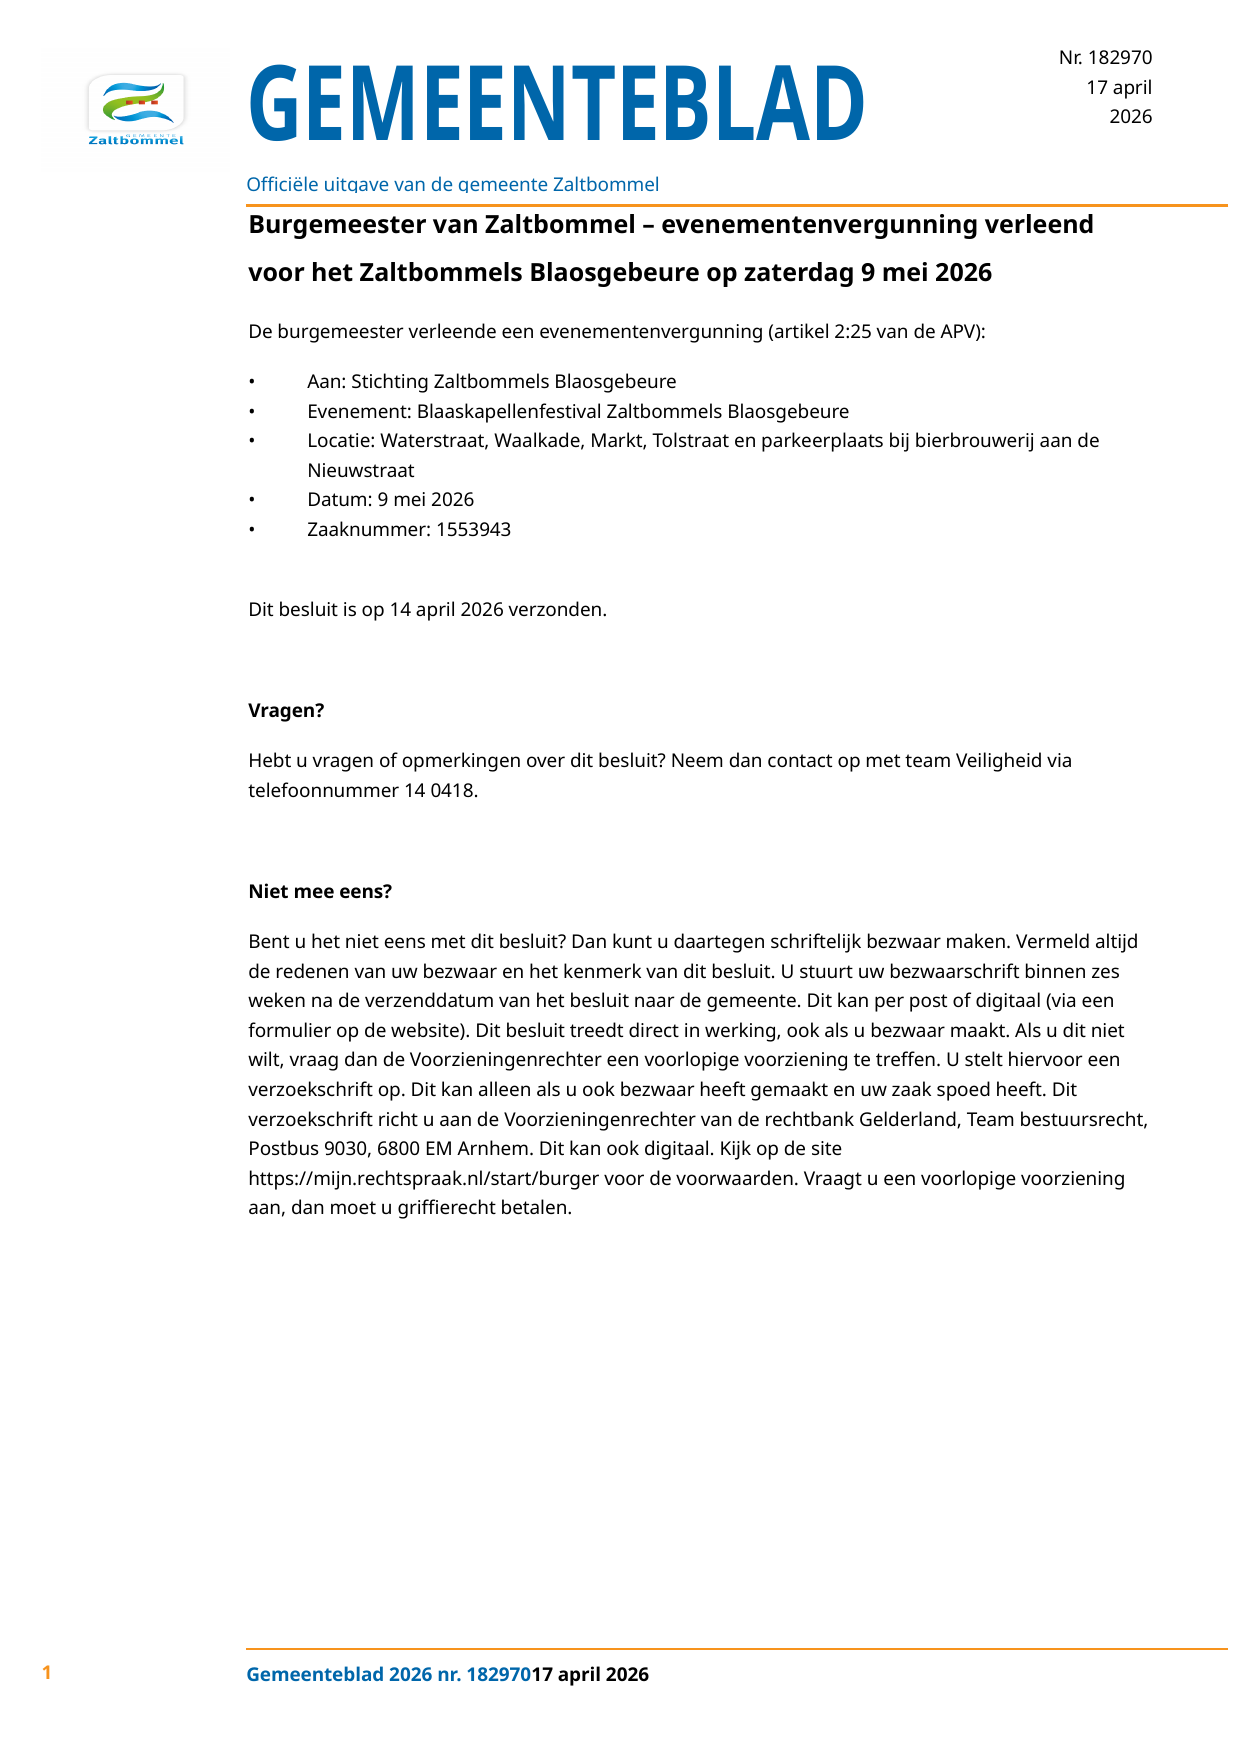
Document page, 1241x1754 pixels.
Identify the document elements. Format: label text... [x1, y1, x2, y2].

picture [41, 47, 231, 172]
text Vragen? [248, 697, 1152, 723]
text Bent u het niet eens met dit besluit? Dan kunt u daartegen schriftelijk bezwaar maken. Vermeld altijd de redenen van uw bezwaar en het kenmerk van dit besluit. U stuurt uw bezwaarschrift binnen zes weken na de verzenddatum van het besluit naar de gemeente. Dit kan per post of digitaal (via een formulier op de website). Dit besluit treedt direct in werking, ook als u bezwaar maakt. Als u dit niet wilt, vraag dan de Voorzieningenrechter een voorlopige voorziening te treffen. U stelt hiervoor een verzoekschrift op. Dit kan alleen als u ook bezwaar heeft gemaakt en uw zaak spoed heeft. Dit verzoekschrift richt u aan de Voorzieningenrechter van de rechtbank Gelderland, Team bestuursrecht, Postbus 9030, 6800 EM Arnhem. Dit kan ook digitaal. Kijk op de site https://mijn.rechtspraak.nl/start/burger voor de voorwaarden. Vraagt u een voorlopige voorziening aan, dan moet u griffierecht betalen. [248, 928, 1152, 1220]
list Datum: 9 mei 2026 [248, 487, 1152, 512]
text Niet mee eens? [248, 878, 1152, 904]
list Locatie: Waterstraat, Waalkade, Markt, Tolstraat en parkeerplaats bij bierbrouwerij aan de Nieuwstraat [248, 427, 1152, 483]
list Aan: Stichting Zaltbommels Blaosgebeure [248, 368, 1152, 394]
text De burgemeester verleende een evenementenvergunning (artikel 2:25 van de APV): [248, 318, 1152, 344]
list Zaaknummer: 1553943 [248, 516, 1152, 542]
list Evenement: Blaaskapellenfestival Zaltbommels Blaosgebeure [248, 398, 1152, 424]
text Dit besluit is op 14 april 2026 verzonden. [248, 596, 1152, 622]
text Burgemeester van Zaltbommel – evenementenvergunning verleend voor het Zaltbommels Blaosgebeure op zaterdag 9 mei 2026 [248, 207, 1152, 288]
text Hebt u vragen of opmerkingen over dit besluit? Neem dan contact op met team Veiligheid via telefoonnummer 14 0418. [248, 747, 1152, 803]
